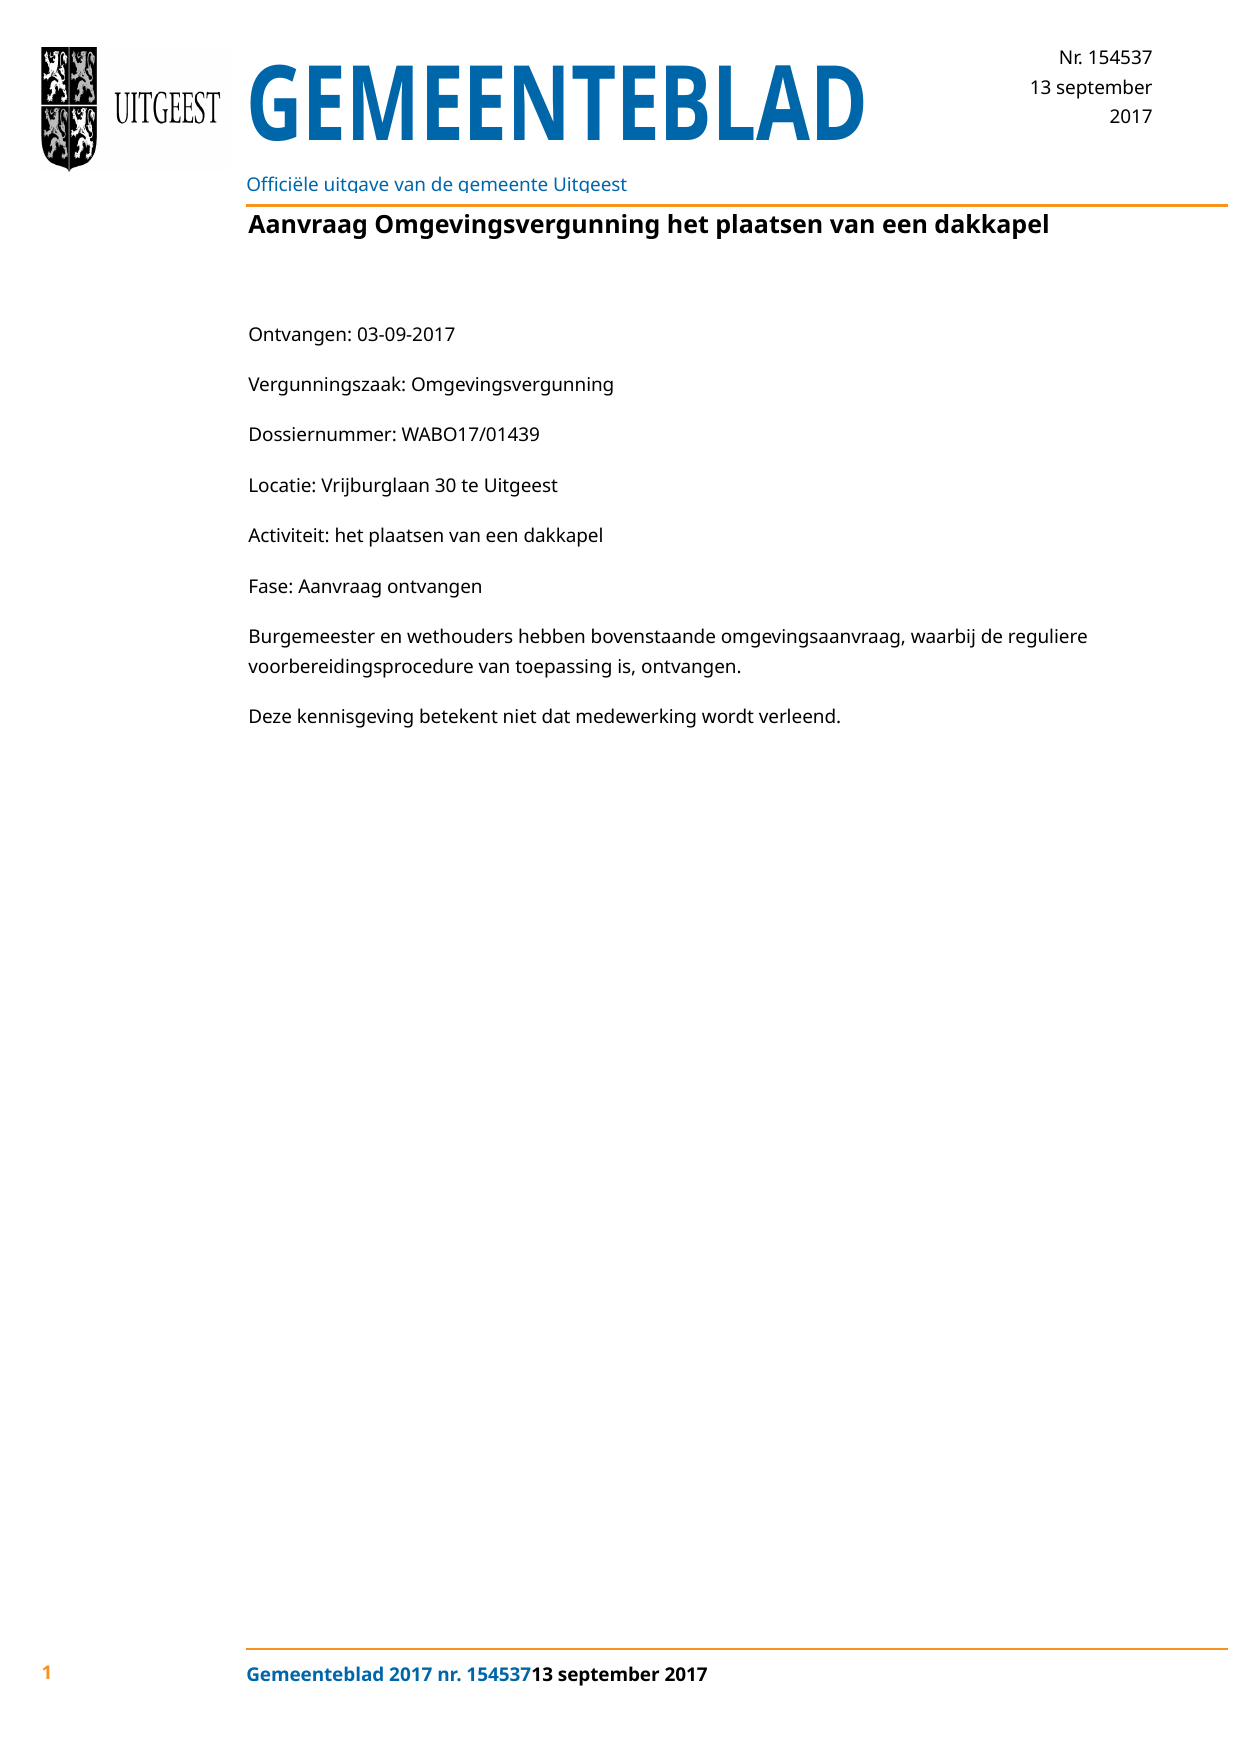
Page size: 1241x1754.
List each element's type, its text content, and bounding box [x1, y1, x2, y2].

text Vergunningszaak: Omgevingsvergunning [248, 371, 1152, 397]
picture [41, 47, 231, 172]
text Aanvraag Omgevingsvergunning het plaatsen van een dakkapel [248, 207, 1152, 241]
text Locatie: Vrijburglaan 30 te Uitgeest [248, 472, 1152, 498]
text Activiteit: het plaatsen van een dakkapel [248, 522, 1152, 548]
text Deze kennisgeving betekent niet dat medewerking wordt verleend. [248, 703, 1152, 729]
text Fase: Aanvraag ontvangen [248, 573, 1152, 598]
text Dossiernummer: WABO17/01439 [248, 422, 1152, 447]
text Burgemeester en wethouders hebben bovenstaande omgevingsaanvraag, waarbij de reguliere voorbereidingsprocedure van toepassing is, ontvangen. [248, 623, 1152, 678]
text Ontvangen: 03-09-2017 [248, 321, 1152, 346]
